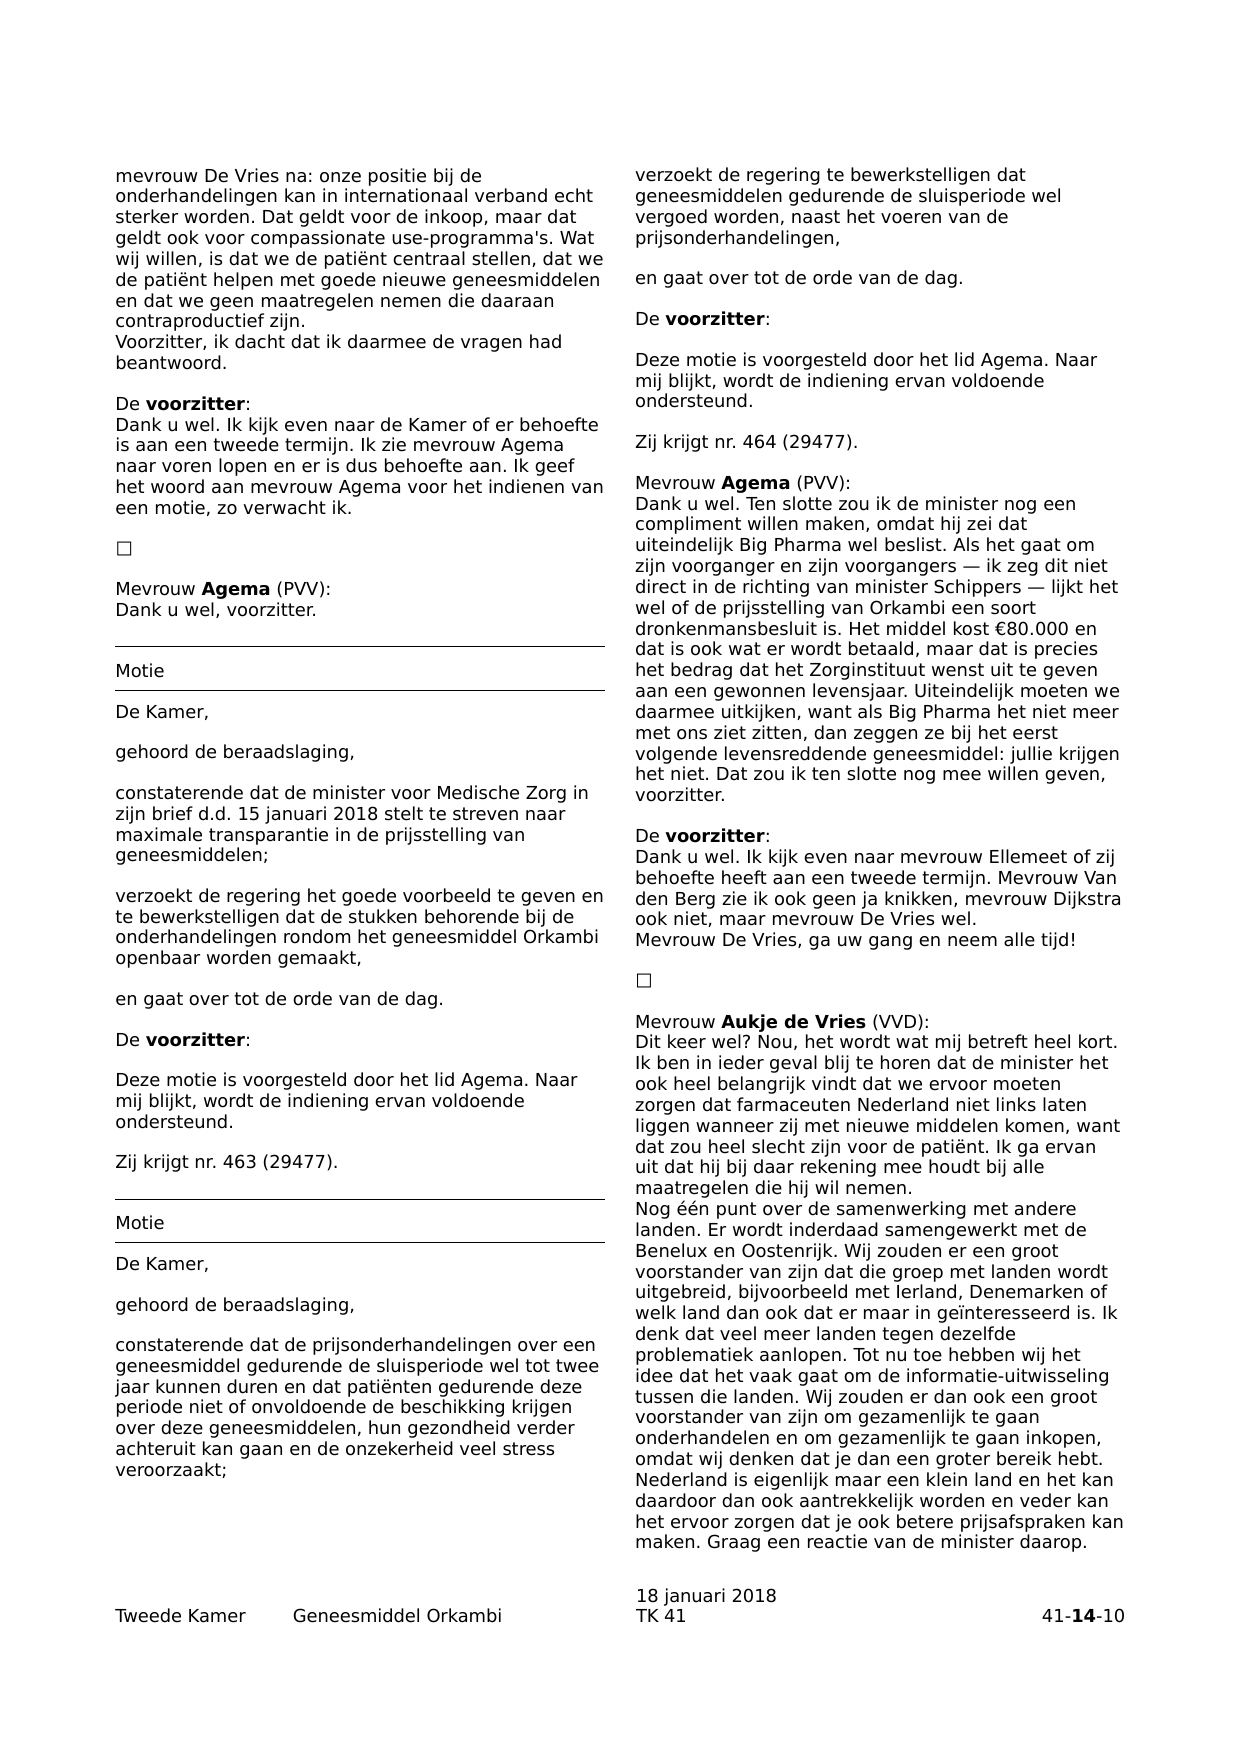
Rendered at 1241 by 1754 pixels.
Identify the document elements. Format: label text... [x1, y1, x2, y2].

text Dank u wel. Ten slotte zou ik de minister nog een compliment willen maken, omdat hij zei dat uiteindelijk Big Pharma wel beslist. Als het gaat om zijn voorganger en zijn voorgangers — ik zeg dit niet direct in de richting van minister Schippers — lijkt het wel of de prijsstelling van Orkambi een soort dronkenmansbesluit is. Het middel kost €80.000 en dat is ook wat er wordt betaald, maar dat is precies het bedrag dat het Zorginstituut wenst uit te geven aan een gewonnen levensjaar. Uiteindelijk moeten we daarmee uitkijken, want als Big Pharma het niet meer met ons ziet zitten, dan zeggen ze bij het eerst volgende levensreddende geneesmiddel: jullie krijgen het niet. Dat zou ik ten slotte nog mee willen geven, voorzitter. [635, 493, 1125, 806]
text Deze motie is voorgesteld door het lid Agema. Naar mij blijkt, wordt de indiening ervan voldoende ondersteund. [635, 350, 1125, 412]
text Nog één punt over de samenwerking met andere landen. Er wordt inderdaad samengewerkt met de Benelux en Oostenrijk. Wij zouden er een groot voorstander van zijn dat die groep met landen wordt uitgebreid, bijvoorbeeld met Ierland, Denemarken of welk land dan ook dat er maar in geïnteresseerd is. Ik denk dat veel meer landen tegen dezelfde problematiek aanlopen. Tot nu toe hebben wij het idee dat het vaak gaat om de informatie-uitwisseling tussen die landen. Wij zouden er dan ook een groot voorstander van zijn om gezamenlijk te gaan onderhandelen en om gezamenlijk te gaan inkopen, omdat wij denken dat je dan een groter bereik hebt. Nederland is eigenlijk maar een klein land en het kan daardoor dan ook aantrekkelijk worden en veder kan het ervoor zorgen dat je ook betere prijsafspraken kan maken. Graag een reactie van de minister daarop. [635, 1199, 1125, 1553]
text verzoekt de regering te bewerkstelligen dat geneesmiddelen gedurende de sluisperiode wel vergoed worden, naast het voeren van de prijsonderhandelingen, [635, 165, 1125, 248]
text ⬜ [635, 971, 1125, 991]
text De voorzitter: [635, 309, 1125, 330]
text De voorzitter: [635, 826, 1125, 847]
text Dank u wel. Ik kijk even naar de Kamer of er behoefte is aan een tweede termijn. Ik zie mevrouw Agema naar voren lopen en er is dus behoefte aan. Ik geef het woord aan mevrouw Agema voor het indienen van een motie, zo verwacht ik. [115, 414, 605, 518]
text Motie [115, 1213, 605, 1234]
text Ik ben in ieder geval blij te horen dat de minister het ook heel belangrijk vindt dat we ervoor moeten zorgen dat farmaceuten Nederland niet links laten liggen wanneer zij met nieuwe middelen komen, want dat zou heel slecht zijn voor de patiënt. Ik ga ervan uit dat hij bij daar rekening mee houdt bij alle maatregelen die hij wil nemen. [635, 1053, 1125, 1199]
text De Kamer, [115, 1254, 605, 1274]
text De Kamer, [115, 701, 605, 722]
text gehoord de beraadslaging, [115, 742, 605, 763]
text Mevrouw Agema (PVV): [115, 579, 605, 600]
text Dank u wel, voorzitter. [115, 600, 605, 621]
text en gaat over tot de orde van de dag. [115, 989, 605, 1009]
text en gaat over tot de orde van de dag. [635, 268, 1125, 289]
text Zij krijgt nr. 463 (29477). [115, 1152, 605, 1173]
text Mevrouw Aukje de Vries (VVD): [635, 1011, 1125, 1032]
text Deze motie is voorgesteld door het lid Agema. Naar mij blijkt, wordt de indiening ervan voldoende ondersteund. [115, 1070, 605, 1132]
text De voorzitter: [115, 394, 605, 414]
text Mevrouw De Vries, ga uw gang en neem alle tijd! [635, 930, 1125, 951]
text De voorzitter: [115, 1029, 605, 1050]
text ⬜ [115, 538, 605, 559]
text Zij krijgt nr. 464 (29477). [635, 432, 1125, 453]
text constaterende dat de prijsonderhandelingen over een geneesmiddel gedurende de sluisperiode wel tot twee jaar kunnen duren en dat patiënten gedurende deze periode niet of onvoldoende de beschikking krijgen over deze geneesmiddelen, hun gezondheid verder achteruit kan gaan en de onzekerheid veel stress veroorzaakt; [115, 1335, 605, 1480]
text Motie [115, 661, 605, 681]
text Dank u wel. Ik kijk even naar mevrouw Ellemeet of zij behoefte heeft aan een tweede termijn. Mevrouw Van den Berg zie ik ook geen ja knikken, mevrouw Dijkstra ook niet, maar mevrouw De Vries wel. [635, 847, 1125, 930]
text Voorzitter, ik dacht dat ik daarmee de vragen had beantwoord. [115, 332, 605, 374]
text constaterende dat de minister voor Medische Zorg in zijn brief d.d. 15 januari 2018 stelt te streven naar maximale transparantie in de prijsstelling van geneesmiddelen; [115, 783, 605, 866]
text verzoekt de regering het goede voorbeeld te geven en te bewerkstelligen dat de stukken behorende bij de onderhandelingen rondom het geneesmiddel Orkambi openbaar worden gemaakt, [115, 886, 605, 969]
text Dit keer wel? Nou, het wordt wat mij betreft heel kort. [635, 1032, 1125, 1053]
text gehoord de beraadslaging, [115, 1294, 605, 1315]
text mevrouw De Vries na: onze positie bij de onderhandelingen kan in internationaal verband echt sterker worden. Dat geldt voor de inkoop, maar dat geldt ook voor compassionate use-programma's. Wat wij willen, is dat we de patiënt centraal stellen, dat we de patiënt helpen met goede nieuwe geneesmiddelen en dat we geen maatregelen nemen die daaraan contraproductief zijn. [115, 165, 605, 332]
text Mevrouw Agema (PVV): [635, 473, 1125, 493]
